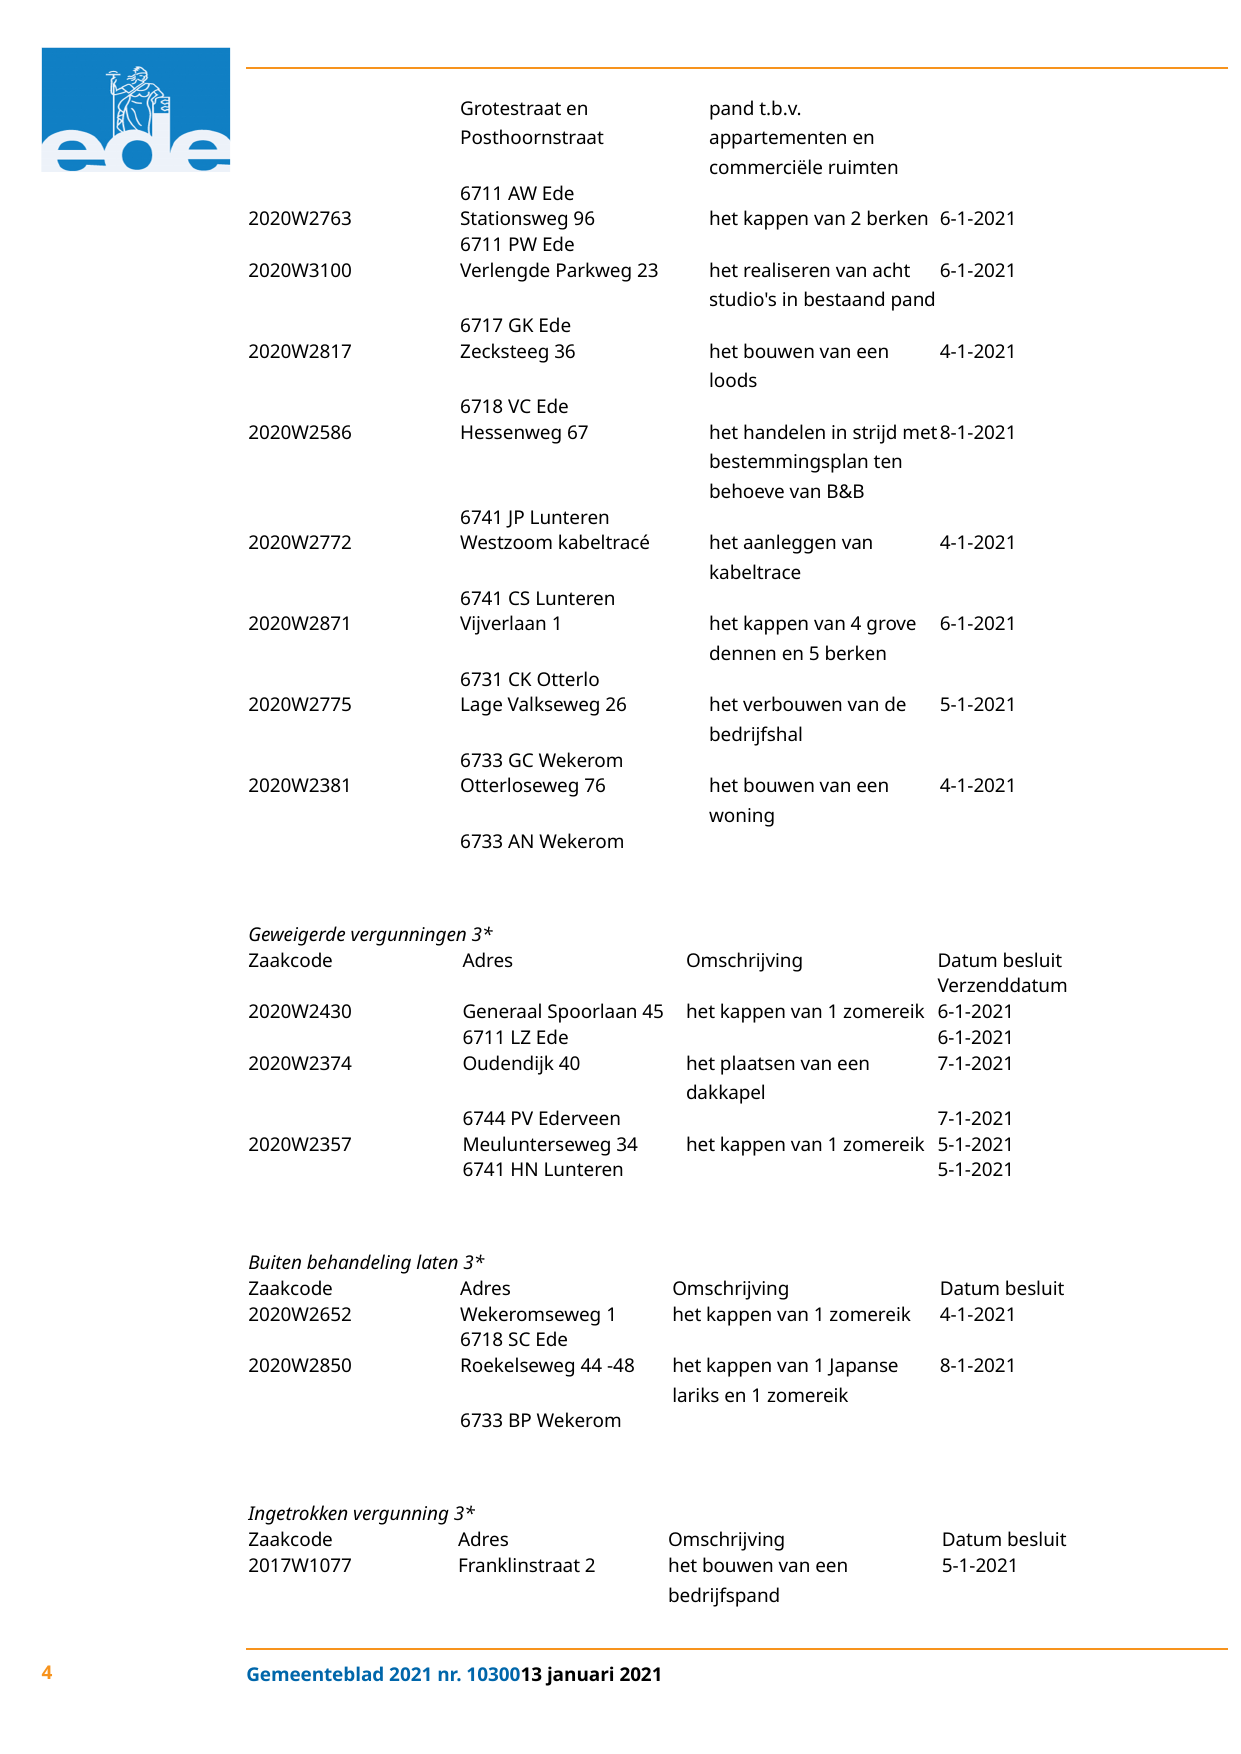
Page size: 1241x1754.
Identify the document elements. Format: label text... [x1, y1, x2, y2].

table_cell 2020W2763 [248, 205, 460, 231]
table_cell 6711 AW Ede [460, 180, 709, 205]
table_cell [709, 231, 939, 257]
table_cell 2020W2357 [248, 1131, 462, 1156]
table_cell [940, 393, 1152, 419]
table_cell het verbouwen van de bedrijfshal [709, 692, 939, 747]
table_cell [686, 1156, 937, 1182]
table_cell het aanleggen van kabeltrace [709, 530, 939, 585]
table_cell Verzenddatum [937, 973, 1152, 998]
table_cell 6-1-2021 [940, 257, 1152, 312]
table_cell 6718 VC Ede [460, 393, 709, 419]
table_cell Lage Valkseweg 26 [460, 692, 709, 747]
table_cell 6-1-2021 [937, 998, 1152, 1024]
table_cell het kappen van 1 zomereik [686, 998, 937, 1024]
table_cell 6733 GC Wekerom [460, 747, 709, 773]
table_cell Oudendijk 40 [462, 1050, 686, 1105]
table_header Datum besluit [942, 1526, 1152, 1552]
table_cell 6744 PV Ederveen [462, 1105, 686, 1131]
table_cell Vijverlaan 1 [460, 611, 709, 666]
table_cell 8-1-2021 [940, 1353, 1152, 1408]
table_cell het bouwen van een bedrijfspand [668, 1552, 942, 1607]
table_cell [686, 1105, 937, 1131]
table_cell 2020W2381 [248, 773, 460, 828]
table_cell [672, 1327, 939, 1352]
table_cell het realiseren van acht studio's in bestaand pand [709, 257, 939, 312]
table_cell 6711 LZ Ede [462, 1024, 686, 1050]
picture [41, 47, 231, 172]
table_cell het kappen van 1 Japanse lariks en 1 zomereik [672, 1353, 939, 1408]
table_cell [248, 1408, 460, 1433]
table_cell 2020W2850 [248, 1353, 460, 1408]
table_header Datum besluit [937, 947, 1152, 972]
table_cell [686, 1024, 937, 1050]
table_cell [248, 95, 460, 180]
table_cell [940, 231, 1152, 257]
table_cell het kappen van 1 zomereik [672, 1301, 939, 1327]
table_cell 2020W2775 [248, 692, 460, 747]
table_header Zaakcode [248, 1526, 458, 1552]
table_cell [940, 828, 1152, 854]
table_cell [248, 1327, 460, 1352]
table_cell het kappen van 4 grove dennen en 5 berken [709, 611, 939, 666]
table_cell 5-1-2021 [937, 1156, 1152, 1182]
table_cell het plaatsen van een dakkapel [686, 1050, 937, 1105]
table_cell [248, 312, 460, 338]
table_cell 6731 CK Otterlo [460, 666, 709, 692]
table_cell 2020W2652 [248, 1301, 460, 1327]
table_header Datum besluit [940, 1275, 1152, 1301]
table_header Zaakcode [248, 1275, 460, 1301]
table_cell Hessenweg 67 [460, 419, 709, 504]
table_cell het bouwen van een loods [709, 338, 939, 393]
table_cell 5-1-2021 [940, 692, 1152, 747]
table_cell 2020W2586 [248, 419, 460, 504]
table_cell Westzoom kabeltracé [460, 530, 709, 585]
table_cell 4-1-2021 [940, 1301, 1152, 1327]
table_cell 2020W2430 [248, 998, 462, 1024]
table_cell 2020W3100 [248, 257, 460, 312]
table_cell [709, 312, 939, 338]
table_cell 8-1-2021 [940, 419, 1152, 504]
table_cell 2020W2772 [248, 530, 460, 585]
table_cell 7-1-2021 [937, 1105, 1152, 1131]
table_cell [248, 1156, 462, 1182]
table_cell [709, 585, 939, 611]
table_cell [709, 747, 939, 773]
table_cell [940, 747, 1152, 773]
table_cell [248, 180, 460, 205]
table_cell 7-1-2021 [937, 1050, 1152, 1105]
table_cell [709, 666, 939, 692]
table_cell 6741 HN Lunteren [462, 1156, 686, 1182]
text Buiten behandeling laten 3* [248, 1249, 1152, 1275]
table_cell Verlengde Parkweg 23 [460, 257, 709, 312]
table_cell 6717 GK Ede [460, 312, 709, 338]
table_cell Franklinstraat 2 [458, 1552, 668, 1607]
table_cell [248, 666, 460, 692]
table_header Omschrijving [668, 1526, 942, 1552]
table_cell Grotestraat en Posthoornstraat [460, 95, 709, 180]
table_cell [248, 973, 462, 998]
table_cell [248, 585, 460, 611]
table_cell Otterloseweg 76 [460, 773, 709, 828]
table_cell 6733 AN Wekerom [460, 828, 709, 854]
table_cell [709, 393, 939, 419]
table_cell Zecksteeg 36 [460, 338, 709, 393]
table_cell 6-1-2021 [937, 1024, 1152, 1050]
table_cell Roekelseweg 44 -48 [460, 1353, 672, 1408]
table_cell 2017W1077 [248, 1552, 458, 1607]
table_cell [686, 973, 937, 998]
table_cell [940, 504, 1152, 529]
table_cell 2020W2817 [248, 338, 460, 393]
table_cell [709, 180, 939, 205]
table_cell [940, 666, 1152, 692]
table_cell [248, 393, 460, 419]
table_cell 5-1-2021 [937, 1131, 1152, 1156]
table_cell het kappen van 1 zomereik [686, 1131, 937, 1156]
table_cell 4-1-2021 [940, 338, 1152, 393]
table_cell 6711 PW Ede [460, 231, 709, 257]
table_cell [248, 747, 460, 773]
table_cell 6-1-2021 [940, 205, 1152, 231]
text Ingetrokken vergunning 3* [248, 1501, 1152, 1526]
table_cell 6718 SC Ede [460, 1327, 672, 1352]
table_cell [940, 312, 1152, 338]
table_cell pand t.b.v. appartementen en commerciële ruimten [709, 95, 939, 180]
table_cell Meulunterseweg 34 [462, 1131, 686, 1156]
table_header Adres [460, 1275, 672, 1301]
table_cell het handelen in strijd met bestemmingsplan ten behoeve van B&B [709, 419, 939, 504]
table_cell 6741 JP Lunteren [460, 504, 709, 529]
text Geweigerde vergunningen 3* [248, 921, 1152, 947]
table_cell het bouwen van een woning [709, 773, 939, 828]
table_cell [248, 504, 460, 529]
table_cell [940, 1327, 1152, 1352]
table_header Zaakcode [248, 947, 462, 972]
table_cell 2020W2871 [248, 611, 460, 666]
table_cell [462, 973, 686, 998]
table_cell 5-1-2021 [942, 1552, 1152, 1607]
table_cell [940, 95, 1152, 180]
table_cell het kappen van 2 berken [709, 205, 939, 231]
table_cell Wekeromseweg 1 [460, 1301, 672, 1327]
table_header Omschrijving [686, 947, 937, 972]
table_cell 6741 CS Lunteren [460, 585, 709, 611]
table_cell [248, 231, 460, 257]
table_cell 2020W2374 [248, 1050, 462, 1105]
table_cell [248, 1024, 462, 1050]
table_cell 6733 BP Wekerom [460, 1408, 672, 1433]
table_cell [940, 585, 1152, 611]
table_cell [709, 828, 939, 854]
table_cell [248, 1105, 462, 1131]
table_cell Stationsweg 96 [460, 205, 709, 231]
table_cell [940, 1408, 1152, 1433]
table_cell [940, 180, 1152, 205]
table_header Adres [462, 947, 686, 972]
table_header Omschrijving [672, 1275, 939, 1301]
table_cell [709, 504, 939, 529]
table_cell [672, 1408, 939, 1433]
table_cell [248, 828, 460, 854]
table_cell Generaal Spoorlaan 45 [462, 998, 686, 1024]
table_header Adres [458, 1526, 668, 1552]
table_cell 6-1-2021 [940, 611, 1152, 666]
table_cell 4-1-2021 [940, 530, 1152, 585]
table_cell 4-1-2021 [940, 773, 1152, 828]
